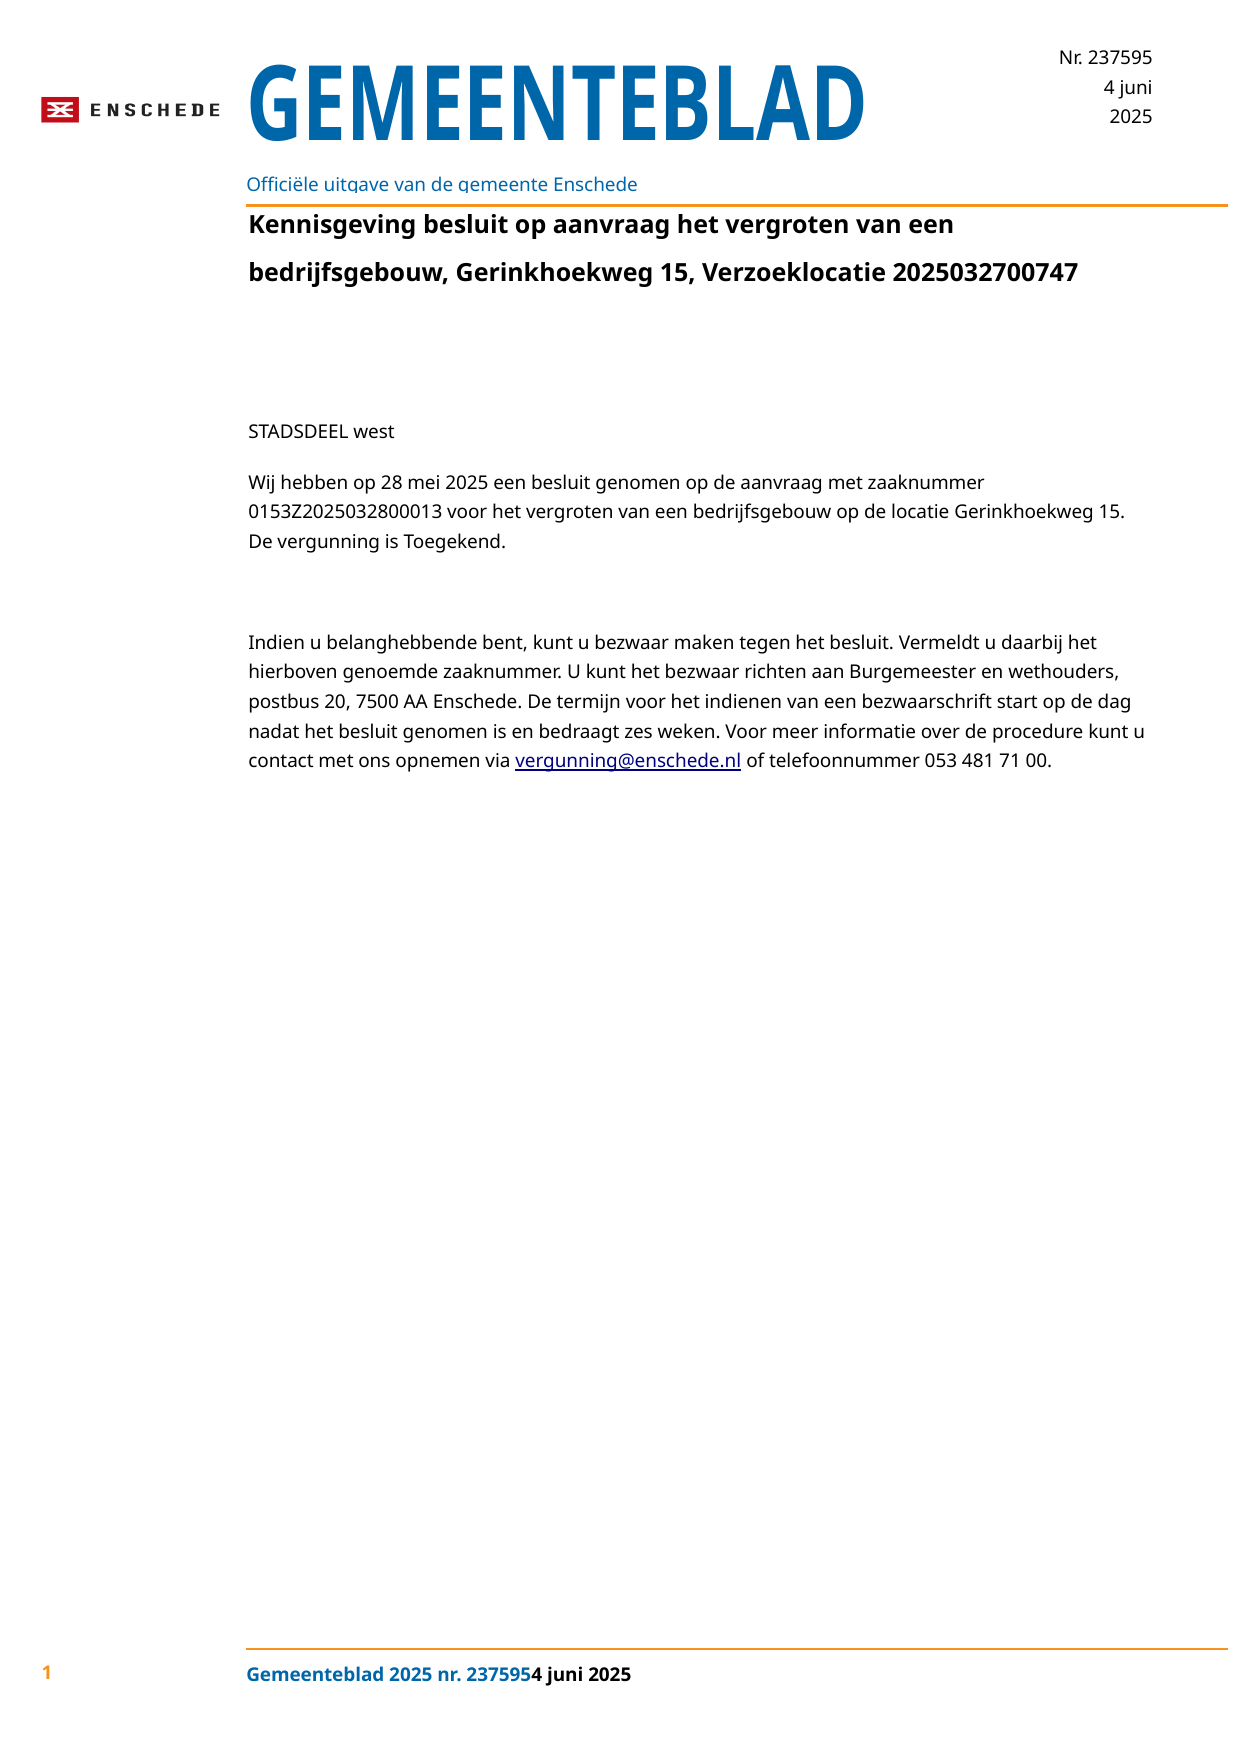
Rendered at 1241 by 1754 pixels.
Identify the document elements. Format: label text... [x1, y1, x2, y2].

picture [41, 47, 231, 172]
text Indien u belanghebbende bent, kunt u bezwaar maken tegen het besluit. Vermeldt u daarbij het hierboven genoemde zaaknummer. U kunt het bezwaar richten aan Burgemeester en wethouders, postbus 20, 7500 AA Enschede. De termijn voor het indienen van een bezwaarschrift start op de dag nadat het besluit genomen is en bedraagt zes weken. Voor meer informatie over de procedure kunt u contact met ons opnemen via vergunning@enschede.nl of telefoonnummer 053 481 71 00. [248, 629, 1152, 773]
text STADSDEEL west [248, 419, 1152, 444]
text Kennisgeving besluit op aanvraag het vergroten van een bedrijfsgebouw, Gerinkhoekweg 15, Verzoeklocatie 2025032700747 [248, 207, 1152, 288]
text Wij hebben op 28 mei 2025 een besluit genomen op de aanvraag met zaaknummer 0153Z2025032800013 voor het vergroten van een bedrijfsgebouw op de locatie Gerinkhoekweg 15. De vergunning is Toegekend. [248, 469, 1152, 554]
